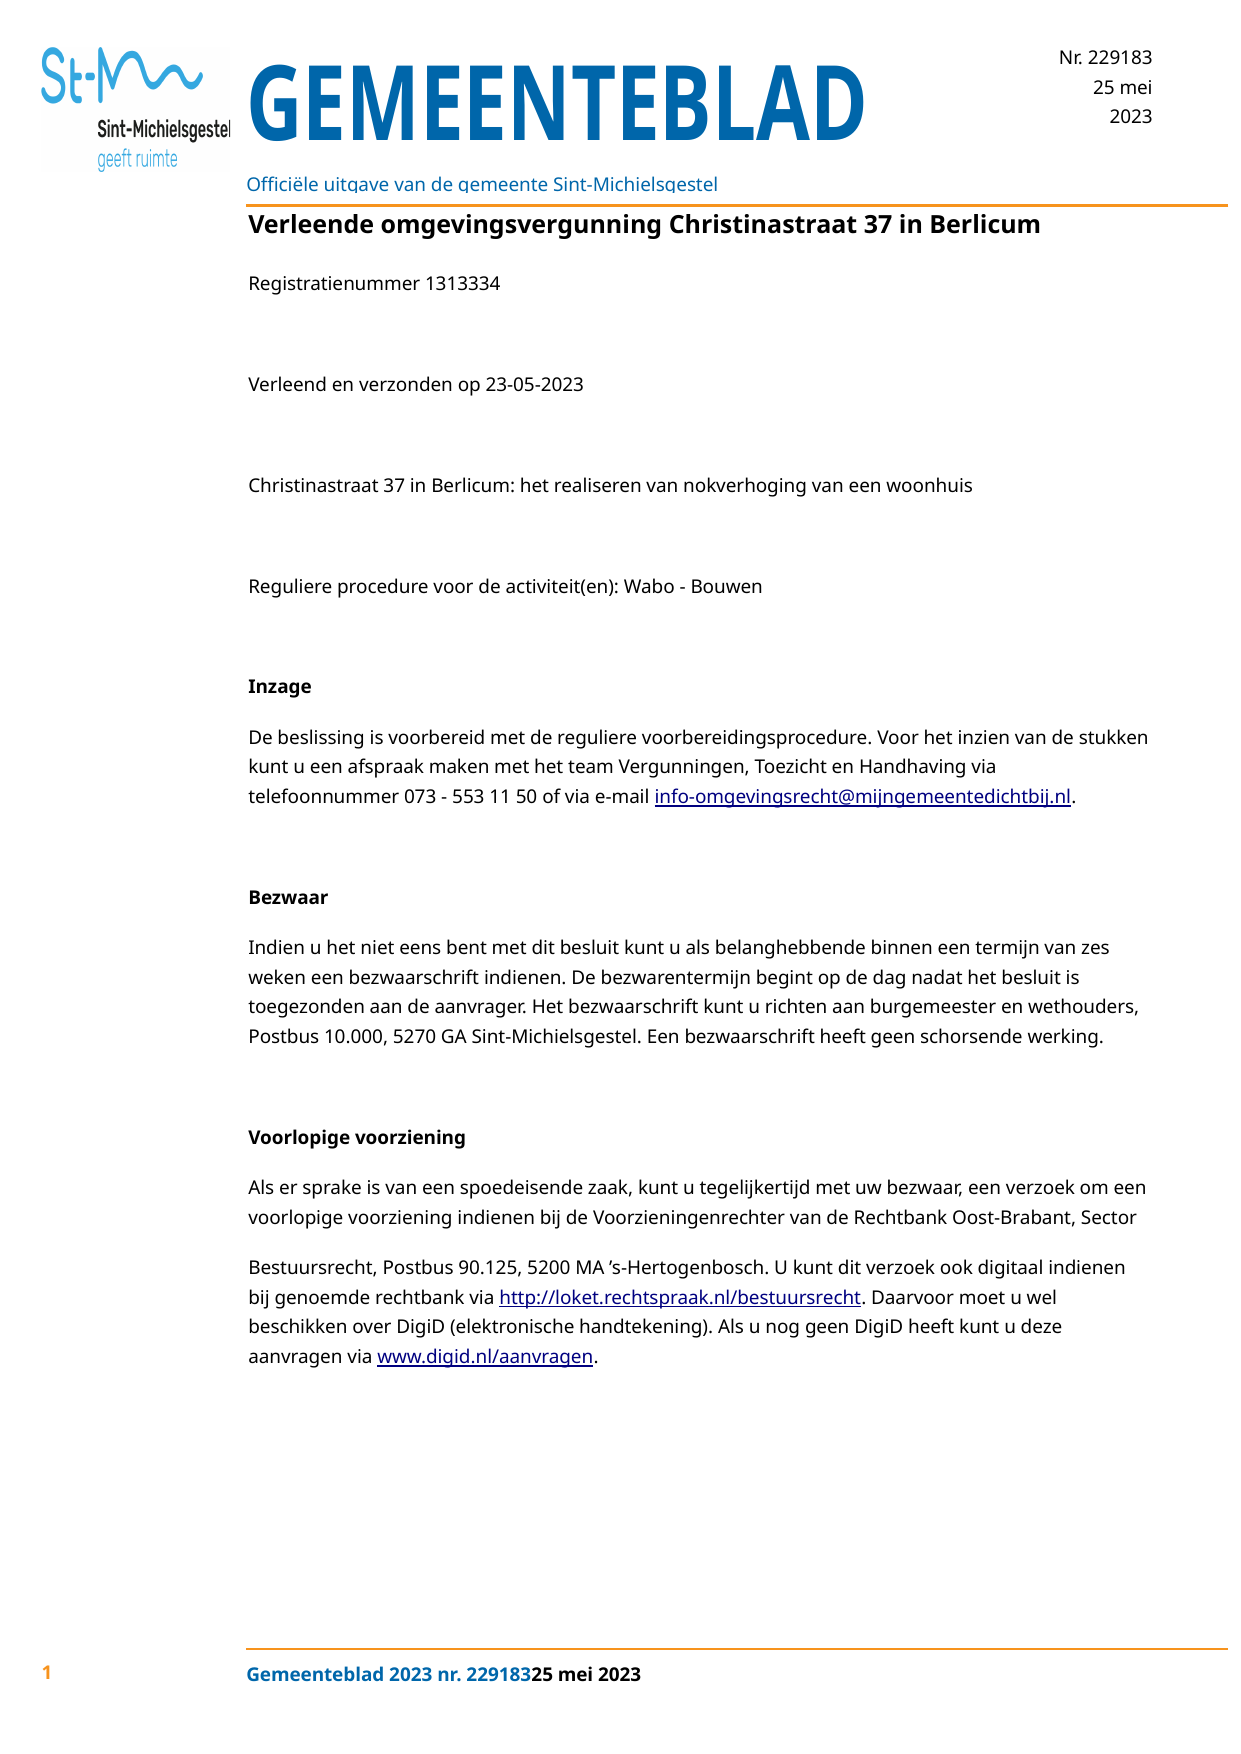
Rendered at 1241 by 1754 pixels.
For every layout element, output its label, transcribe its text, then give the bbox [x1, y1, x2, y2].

text Verleende omgevingsvergunning Christinastraat 37 in Berlicum [248, 207, 1152, 241]
text Inzage [248, 674, 1152, 699]
text Registratienummer 1313334 [248, 270, 1152, 296]
text Verleend en verzonden op 23-05-2023 [248, 371, 1152, 397]
text Bezwaar [248, 884, 1152, 910]
text Bestuursrecht, Postbus 90.125, 5200 MA ’s-Hertogenbosch. U kunt dit verzoek ook digitaal indienen bij genoemde rechtbank via http://loket.rechtspraak.nl/bestuursrecht. Daarvoor moet u wel beschikken over DigiD (elektronische handtekening). Als u nog geen DigiD heeft kunt u deze aanvragen via www.digid.nl/aanvragen. [248, 1254, 1152, 1369]
text Als er sprake is van een spoedeisende zaak, kunt u tegelijkertijd met uw bezwaar, een verzoek om een voorlopige voorziening indienen bij de Voorzieningenrechter van de Rechtbank Oost-Brabant, Sector [248, 1174, 1152, 1230]
text Voorlopige voorziening [248, 1124, 1152, 1150]
picture [41, 47, 231, 172]
text Indien u het niet eens bent met dit besluit kunt u als belanghebbende binnen een termijn van zes weken een bezwaarschrift indienen. De bezwarentermijn begint op de dag nadat het besluit is toegezonden aan de aanvrager. Het bezwaarschrift kunt u richten aan burgemeester en wethouders, Postbus 10.000, 5270 GA Sint-Michielsgestel. Een bezwaarschrift heeft geen schorsende werking. [248, 934, 1152, 1049]
text Christinastraat 37 in Berlicum: het realiseren van nokverhoging van een woonhuis [248, 472, 1152, 498]
text Reguliere procedure voor de activiteit(en): Wabo - Bouwen [248, 573, 1152, 598]
text De beslissing is voorbereid met de reguliere voorbereidingsprocedure. Voor het inzien van de stukken kunt u een afspraak maken met het team Vergunningen, Toezicht en Handhaving via telefoonnummer 073 - 553 11 50 of via e-mail info-omgevingsrecht@mijngemeentedichtbij.nl. [248, 724, 1152, 809]
